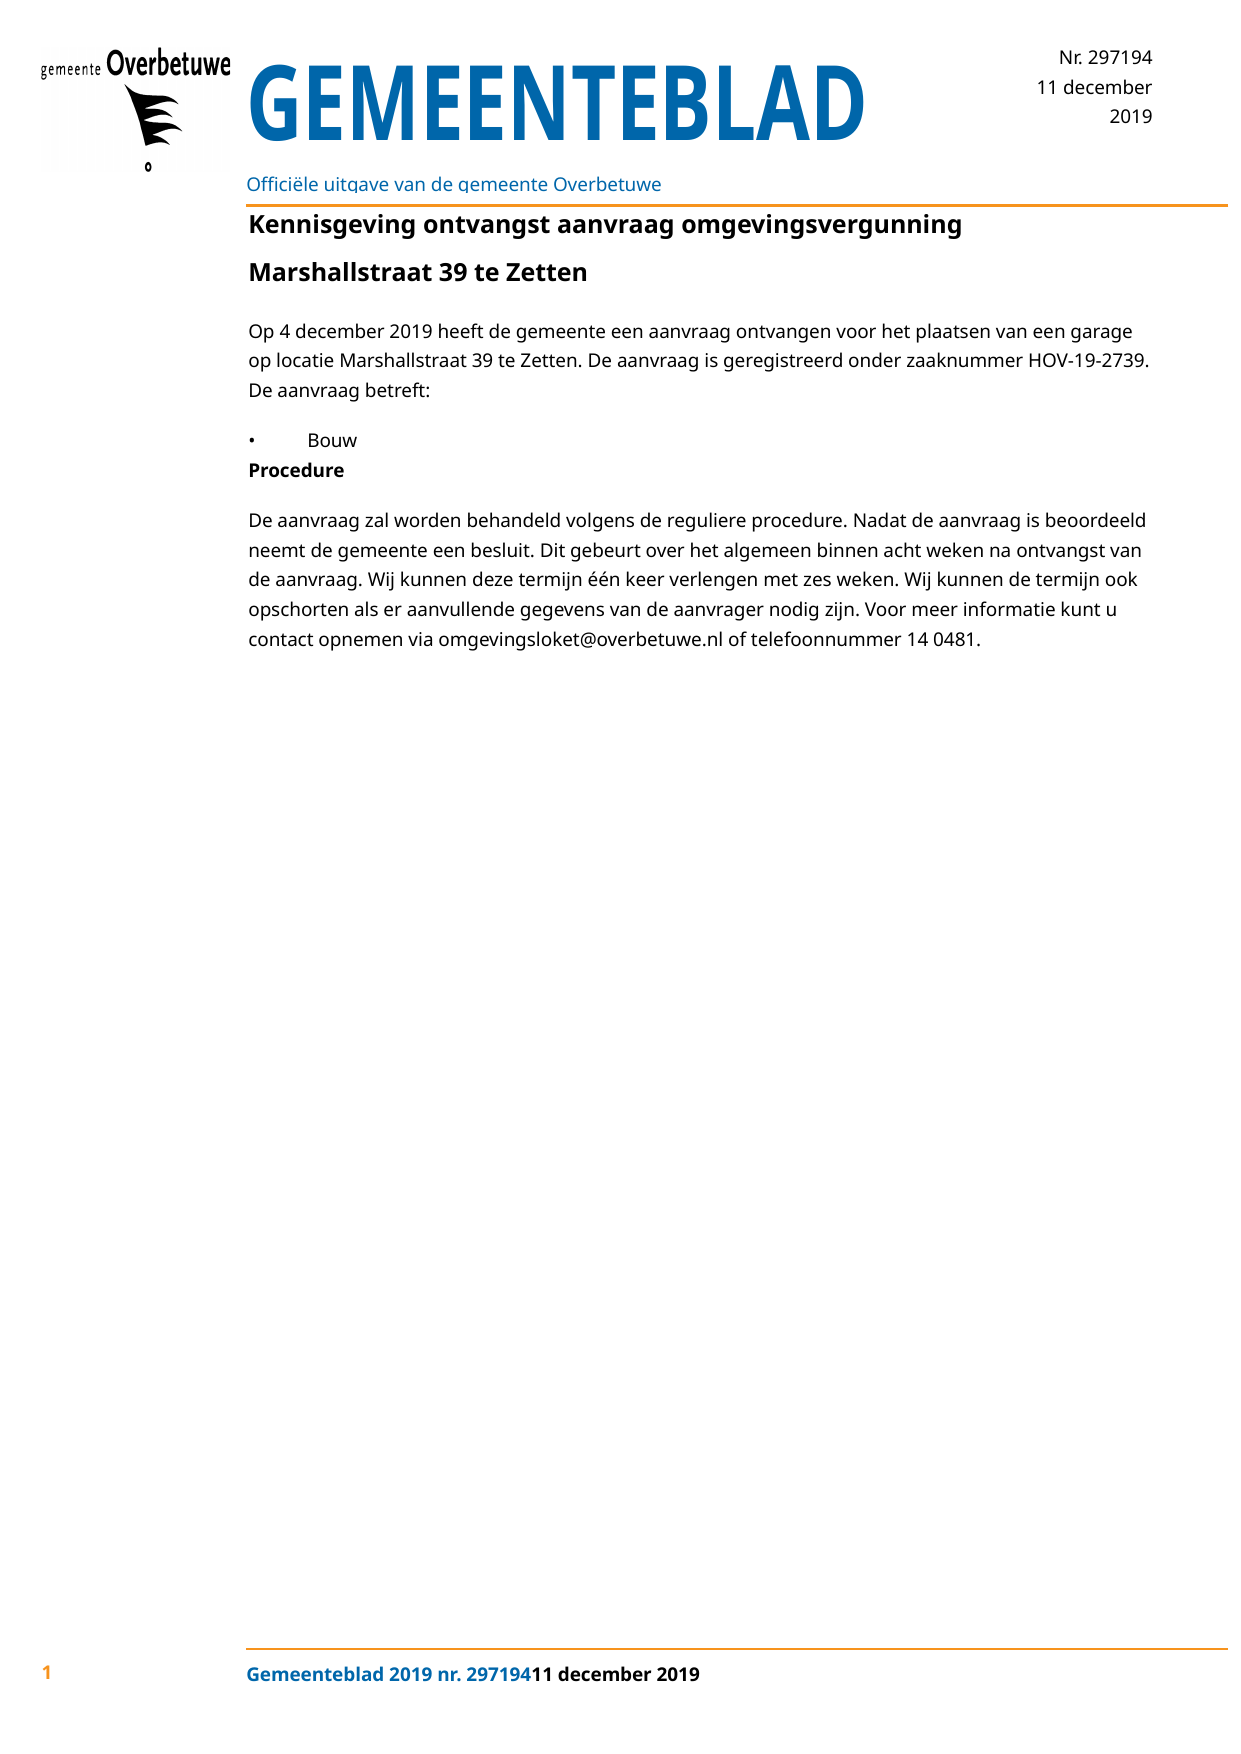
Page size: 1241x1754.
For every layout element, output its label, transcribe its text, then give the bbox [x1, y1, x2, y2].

text Procedure [248, 457, 1152, 483]
picture [41, 47, 231, 172]
text Op 4 december 2019 heeft de gemeente een aanvraag ontvangen voor het plaatsen van een garage op locatie Marshallstraat 39 te Zetten. De aanvraag is geregistreerd onder zaaknummer HOV-19-2739. De aanvraag betreft: [248, 318, 1152, 403]
text Kennisgeving ontvangst aanvraag omgevingsvergunning Marshallstraat 39 te Zetten [248, 207, 1152, 288]
text De aanvraag zal worden behandeld volgens de reguliere procedure. Nadat de aanvraag is beoordeeld neemt de gemeente een besluit. Dit gebeurt over het algemeen binnen acht weken na ontvangst van de aanvraag. Wij kunnen deze termijn één keer verlengen met zes weken. Wij kunnen de termijn ook opschorten als er aanvullende gegevens van de aanvrager nodig zijn. Voor meer informatie kunt u contact opnemen via omgevingsloket@overbetuwe.nl of telefoonnummer 14 0481. [248, 507, 1152, 652]
list Bouw [248, 427, 1152, 453]
